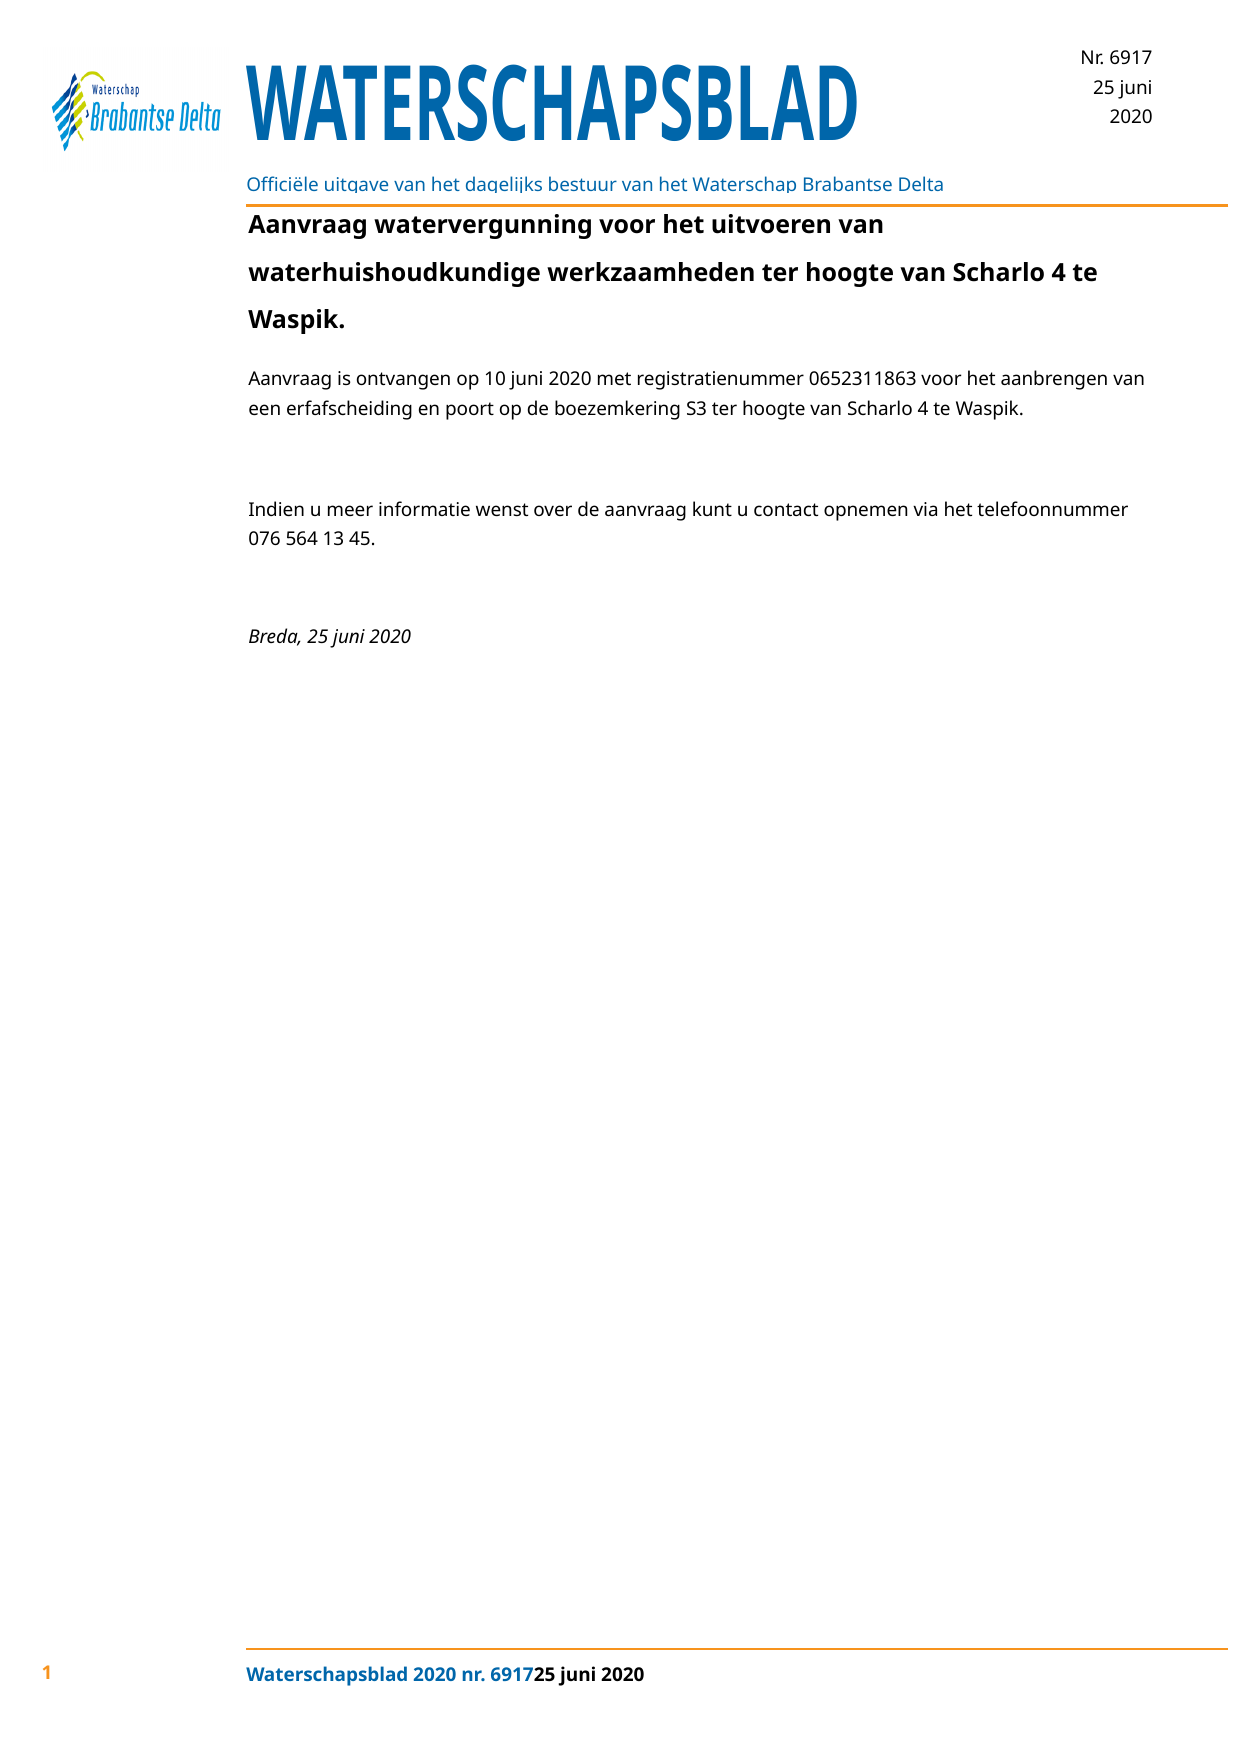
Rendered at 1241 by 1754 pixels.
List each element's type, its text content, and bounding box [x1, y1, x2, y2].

text Aanvraag is ontvangen op 10 juni 2020 met registratienummer 0652311863 voor het aanbrengen van een erfafscheiding en poort op de boezemkering S3 ter hoogte van Scharlo 4 te Waspik. [248, 366, 1152, 421]
text Indien u meer informatie wenst over de aanvraag kunt u contact opnemen via het telefoonnummer 076 564 13 45. [248, 496, 1152, 551]
text Breda, 25 juni 2020 [248, 624, 1152, 649]
picture [41, 47, 231, 172]
text Aanvraag watervergunning voor het uitvoeren van waterhuishoudkundige werkzaamheden ter hoogte van Scharlo 4 te Waspik. [248, 207, 1152, 336]
